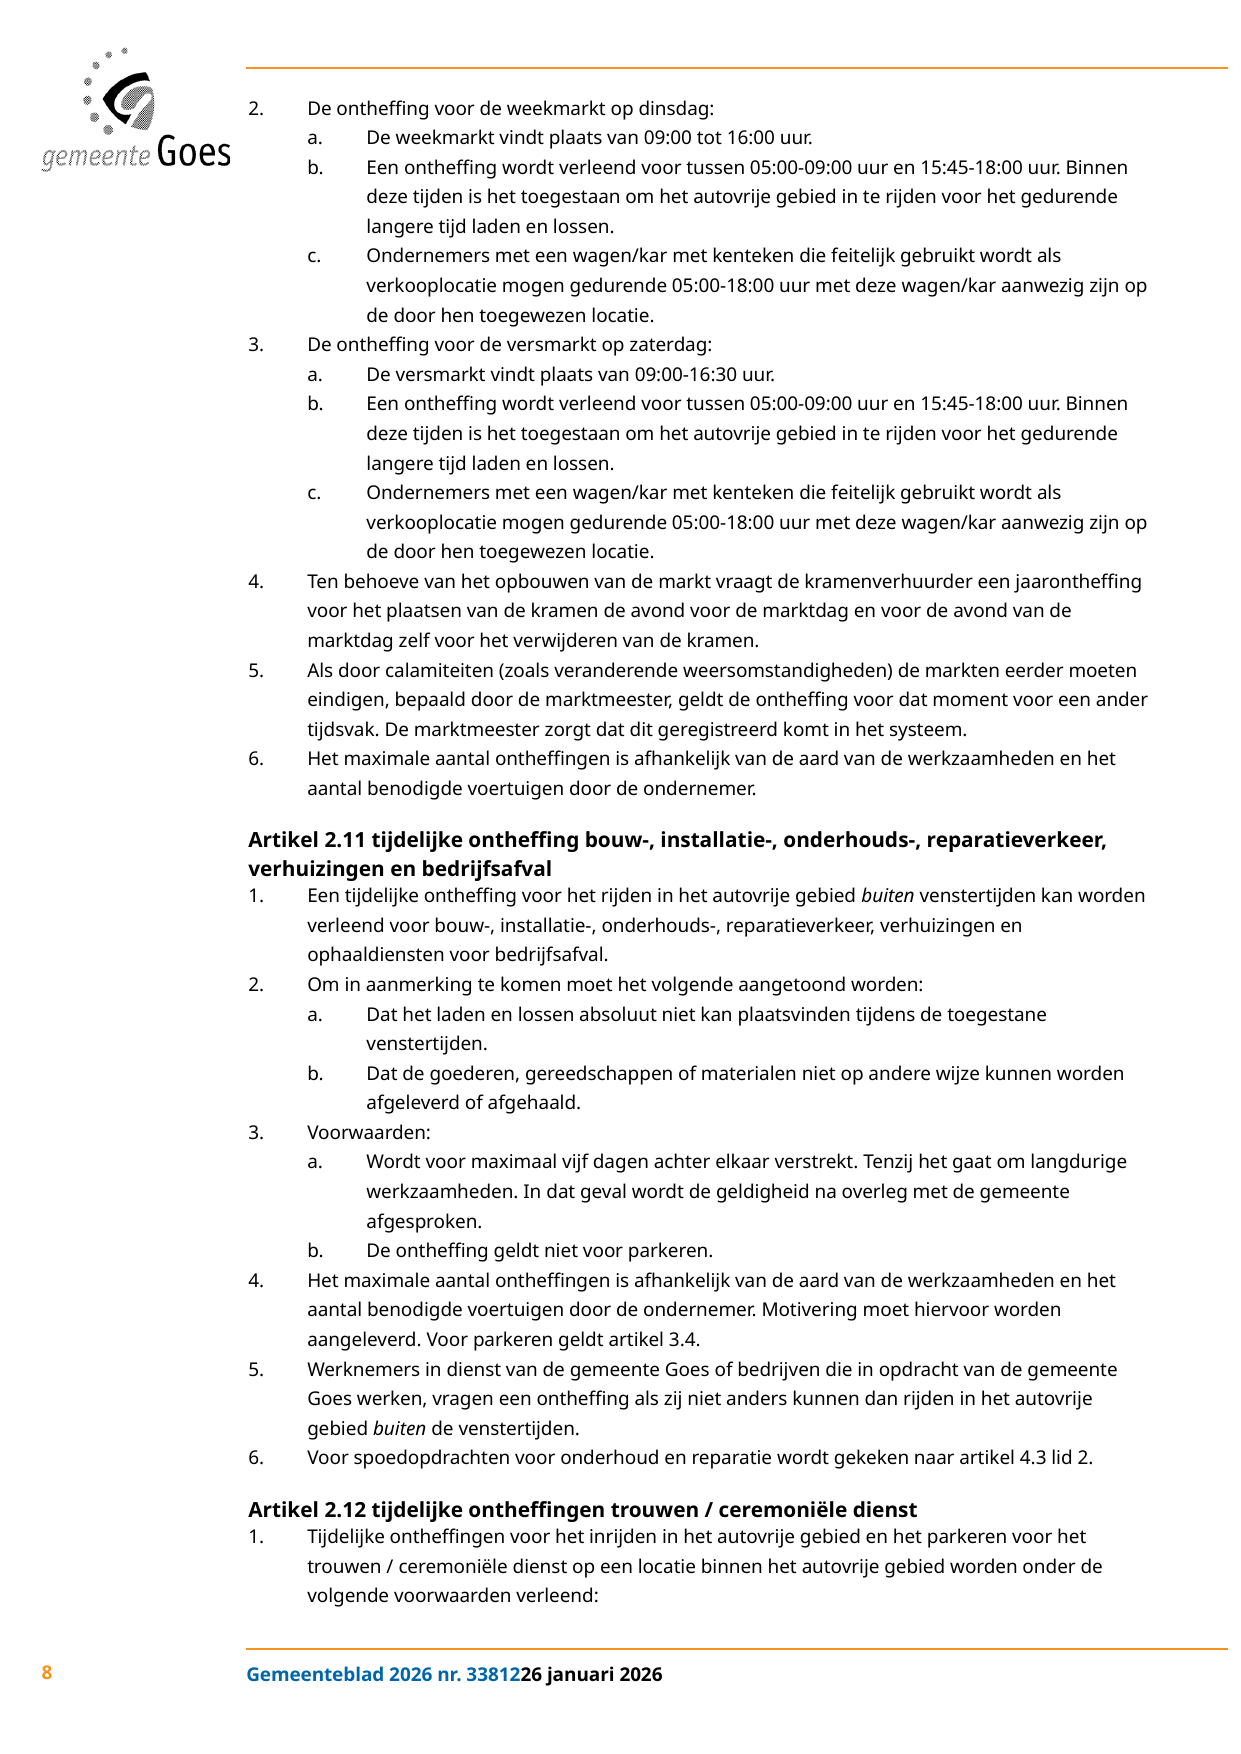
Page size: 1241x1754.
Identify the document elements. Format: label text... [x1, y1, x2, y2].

list Het maximale aantal ontheffingen is afhankelijk van de aard van de werkzaamheden en het aantal benodigde voertuigen door de ondernemer. Motivering moet hiervoor worden aangeleverd. Voor parkeren geldt artikel 3.4. [248, 1267, 1152, 1352]
list De ontheffing voor de versmarkt op zaterdag: [248, 331, 1152, 357]
text Artikel 2.12 tijdelijke ontheffingen trouwen / ceremoniële dienst [248, 1495, 1152, 1523]
list De ontheffing geldt niet voor parkeren. [307, 1237, 1152, 1263]
list Om in aanmerking te komen moet het volgende aangetoond worden: [248, 971, 1152, 997]
list Werknemers in dienst van de gemeente Goes of bedrijven die in opdracht van de gemeente Goes werken, vragen een ontheffing als zij niet anders kunnen dan rijden in het autovrije gebied buiten de venstertijden. [248, 1356, 1152, 1441]
picture [41, 47, 231, 172]
list Ondernemers met een wagen/kar met kenteken die feitelijk gebruikt wordt als verkooplocatie mogen gedurende 05:00-18:00 uur met deze wagen/kar aanwezig zijn op de door hen toegewezen locatie. [307, 243, 1152, 328]
list Dat de goederen, gereedschappen of materialen niet op andere wijze kunnen worden afgeleverd of afgehaald. [307, 1060, 1152, 1115]
list Wordt voor maximaal vijf dagen achter elkaar verstrekt. Tenzij het gaat om langdurige werkzaamheden. In dat geval wordt de geldigheid na overleg met de gemeente afgesproken. [307, 1149, 1152, 1234]
list Voor spoedopdrachten voor onderhoud en reparatie wordt gekeken naar artikel 4.3 lid 2. [248, 1444, 1152, 1470]
list Dat het laden en lossen absoluut niet kan plaatsvinden tijdens de toegestane venstertijden. [307, 1001, 1152, 1056]
list Tijdelijke ontheffingen voor het inrijden in het autovrije gebied en het parkeren voor het trouwen / ceremoniële dienst op een locatie binnen het autovrije gebied worden onder de volgende voorwaarden verleend: [248, 1523, 1152, 1608]
list Ondernemers met een wagen/kar met kenteken die feitelijk gebruikt wordt als verkooplocatie mogen gedurende 05:00-18:00 uur met deze wagen/kar aanwezig zijn op de door hen toegewezen locatie. [307, 479, 1152, 564]
list Een ontheffing wordt verleend voor tussen 05:00-09:00 uur en 15:45-18:00 uur. Binnen deze tijden is het toegestaan om het autovrije gebied in te rijden voor het gedurende langere tijd laden en lossen. [307, 391, 1152, 476]
list Voorwaarden: [248, 1119, 1152, 1145]
list Ten behoeve van het opbouwen van de markt vraagt de kramenverhuurder een jaarontheffing voor het plaatsen van de kramen de avond voor de marktdag en voor de avond van de marktdag zelf voor het verwijderen van de kramen. [248, 568, 1152, 653]
list Een ontheffing wordt verleend voor tussen 05:00-09:00 uur en 15:45-18:00 uur. Binnen deze tijden is het toegestaan om het autovrije gebied in te rijden voor het gedurende langere tijd laden en lossen. [307, 154, 1152, 239]
list De versmarkt vindt plaats van 09:00-16:30 uur. [307, 361, 1152, 387]
list De ontheffing voor de weekmarkt op dinsdag: [248, 95, 1152, 121]
list Als door calamiteiten (zoals veranderende weersomstandigheden) de markten eerder moeten eindigen, bepaald door de marktmeester, geldt de ontheffing voor dat moment voor een ander tijdsvak. De marktmeester zorgt dat dit geregistreerd komt in het systeem. [248, 657, 1152, 742]
list Het maximale aantal ontheffingen is afhankelijk van de aard van de werkzaamheden en het aantal benodigde voertuigen door de ondernemer. [248, 746, 1152, 801]
text Artikel 2.11 tijdelijke ontheffing bouw-, installatie-, onderhouds-, reparatieverkeer, verhuizingen en bedrijfsafval [248, 826, 1152, 882]
list De weekmarkt vindt plaats van 09:00 tot 16:00 uur. [307, 124, 1152, 150]
list Een tijdelijke ontheffing voor het rijden in het autovrije gebied buiten venstertijden kan worden verleend voor bouw-, installatie-, onderhouds-, reparatieverkeer, verhuizingen en ophaaldiensten voor bedrijfsafval. [248, 882, 1152, 967]
